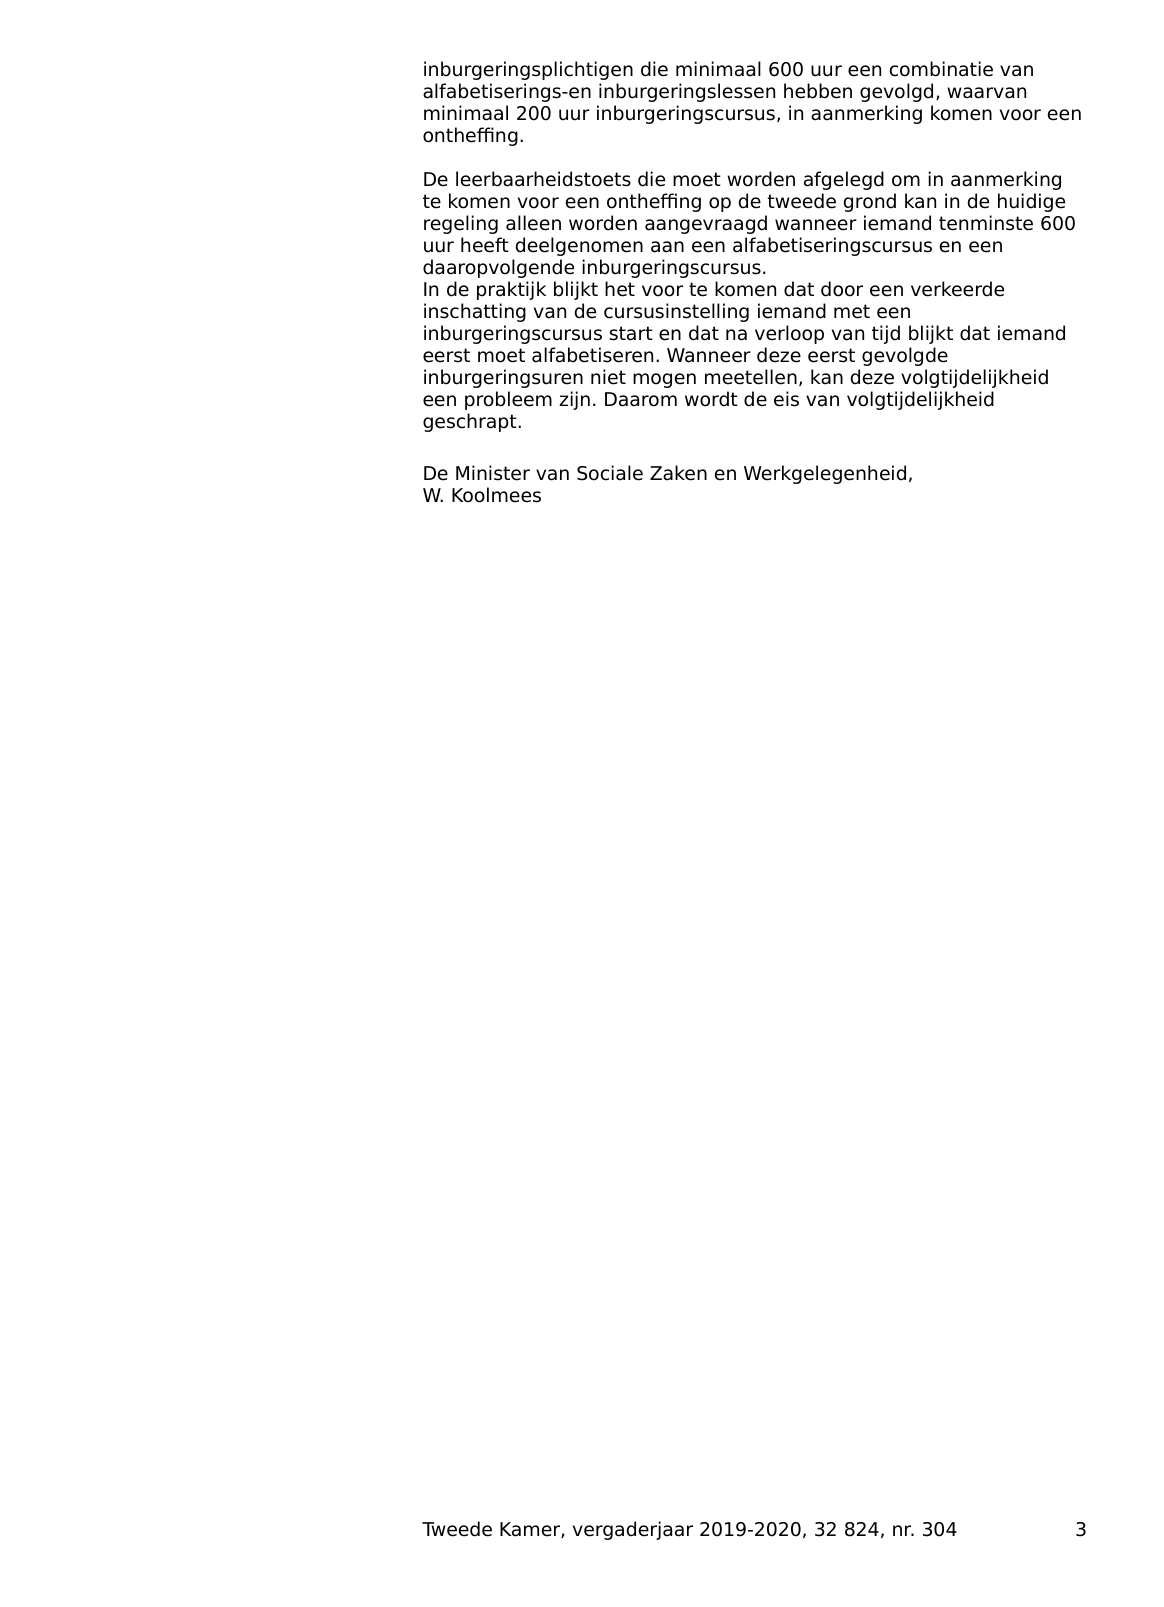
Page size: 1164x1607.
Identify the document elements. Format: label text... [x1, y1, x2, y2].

text De leerbaarheidstoets die moet worden afgelegd om in aanmerking te komen voor een ontheffing op de tweede grond kan in de huidige regeling alleen worden aangevraagd wanneer iemand tenminste 600 uur heeft deelgenomen aan een alfabetiseringscursus en een daaropvolgende inburgeringscursus. [422, 169, 1087, 279]
text inburgeringsplichtigen die minimaal 600 uur een combinatie van alfabetiserings-en inburgeringslessen hebben gevolgd, waarvan minimaal 200 uur inburgeringscursus, in aanmerking komen voor een ontheffing. [422, 59, 1087, 147]
text In de praktijk blijkt het voor te komen dat door een verkeerde inschatting van de cursusinstelling iemand met een inburgeringscursus start en dat na verloop van tijd blijkt dat iemand eerst moet alfabetiseren. Wanneer deze eerst gevolgde inburgeringsuren niet mogen meetellen, kan deze volgtijdelijkheid een probleem zijn. Daarom wordt de eis van volgtijdelijkheid geschrapt. [422, 279, 1087, 433]
text De Minister van Sociale Zaken en Werkgelegenheid, W. Koolmees [422, 463, 1087, 507]
